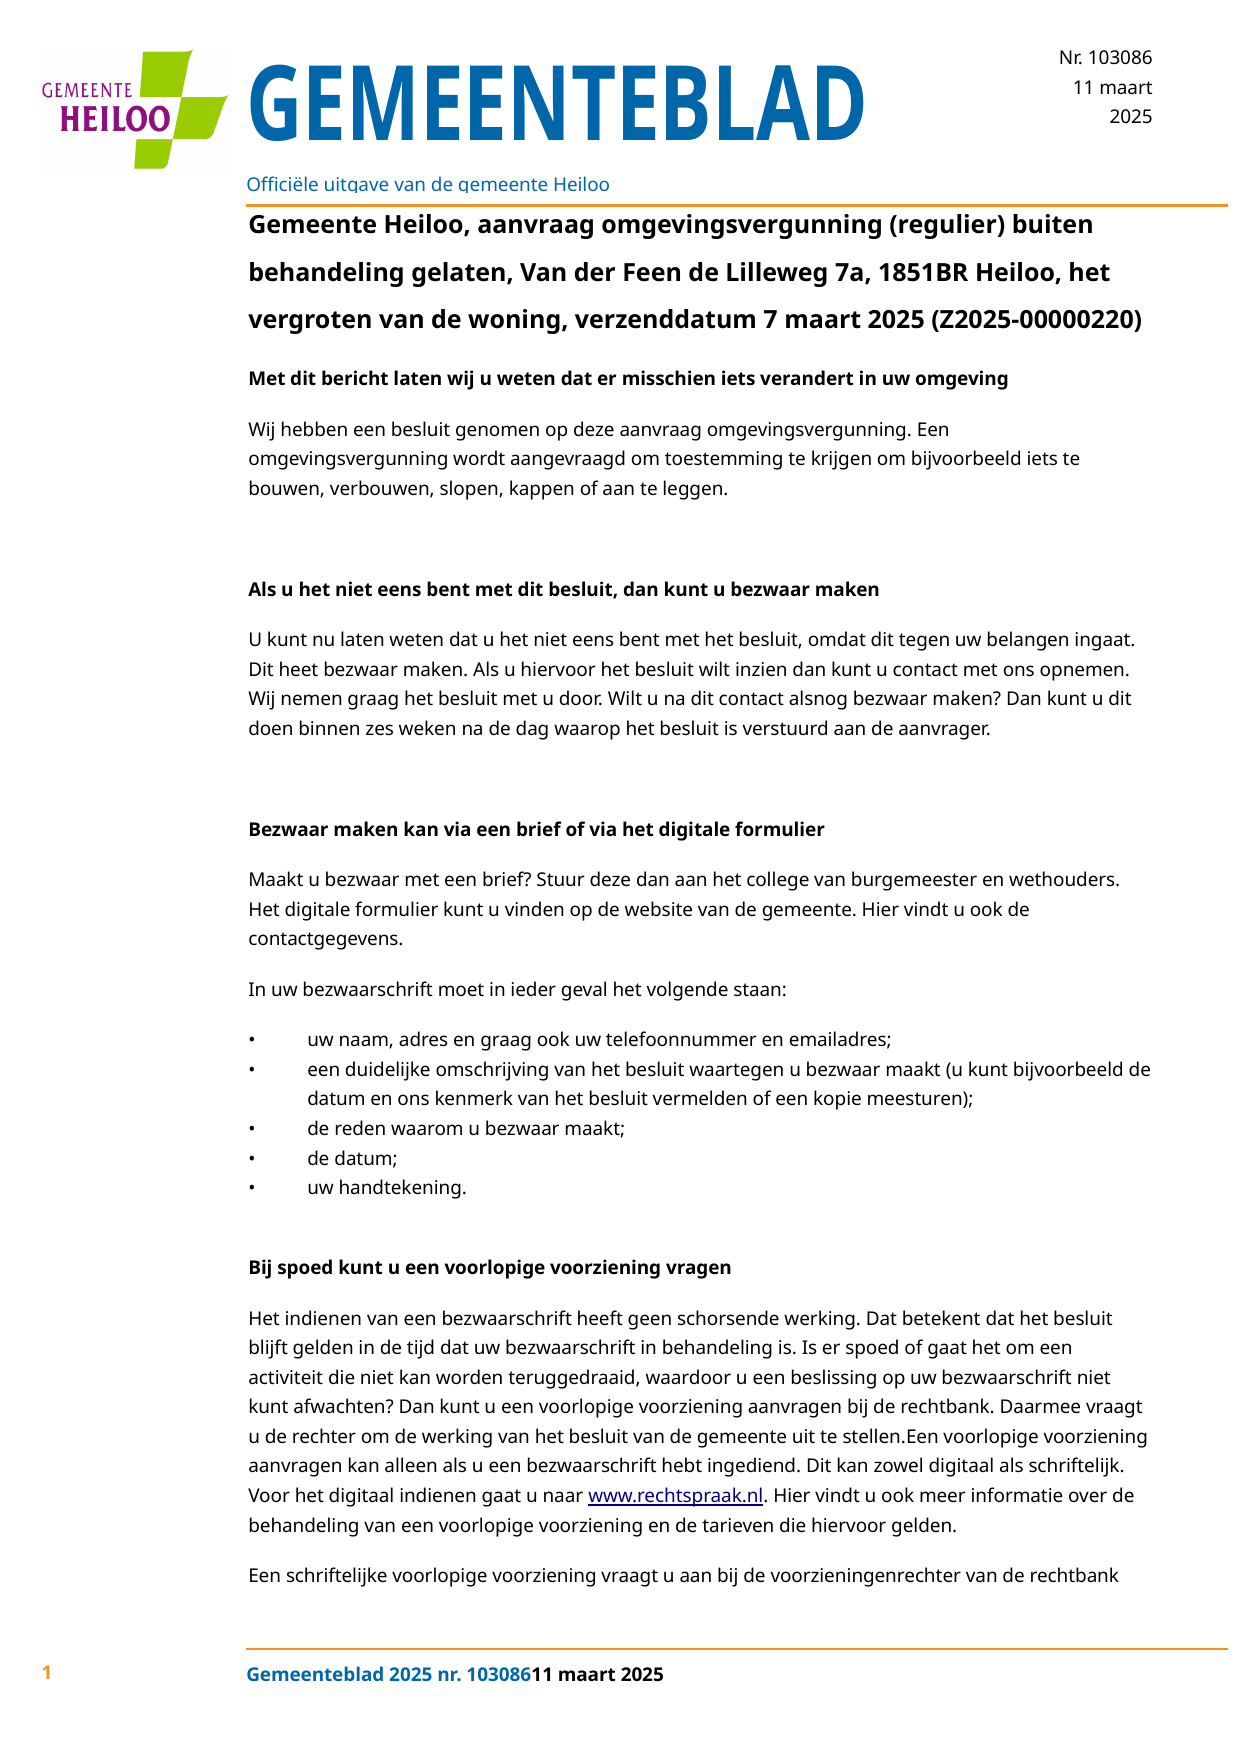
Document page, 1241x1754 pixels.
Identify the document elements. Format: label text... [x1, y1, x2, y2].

list de reden waarom u bezwaar maakt; [248, 1115, 1152, 1141]
picture [41, 47, 231, 172]
list de datum; [248, 1145, 1152, 1170]
text Als u het niet eens bent met dit besluit, dan kunt u bezwaar maken [248, 576, 1152, 602]
text Gemeente Heiloo, aanvraag omgevingsvergunning (regulier) buiten behandeling gelaten, Van der Feen de Lilleweg 7a, 1851BR Heiloo, het vergroten van de woning, verzenddatum 7 maart 2025 (Z2025-00000220) [248, 207, 1152, 336]
text Een schriftelijke voorlopige voorziening vraagt u aan bij de voorzieningenrechter van de rechtbank [248, 1562, 1152, 1588]
text Maakt u bezwaar met een brief? Stuur deze dan aan het college van burgemeester en wethouders. Het digitale formulier kunt u vinden op de website van de gemeente. Hier vindt u ook de contactgegevens. [248, 866, 1152, 951]
text Het indienen van een bezwaarschrift heeft geen schorsende werking. Dat betekent dat het besluit blijft gelden in de tijd dat uw bezwaarschrift in behandeling is. Is er spoed of gaat het om een activiteit die niet kan worden teruggedraaid, waardoor u een beslissing op uw bezwaarschrift niet kunt afwachten? Dan kunt u een voorlopige voorziening aanvragen bij de rechtbank. Daarmee vraagt u de rechter om de werking van het besluit van de gemeente uit te stellen.Een voorlopige voorziening aanvragen kan alleen als u een bezwaarschrift hebt ingediend. Dit kan zowel digitaal als schriftelijk. Voor het digitaal indienen gaat u naar www.rechtspraak.nl. Hier vindt u ook meer informatie over de behandeling van een voorlopige voorziening en de tarieven die hiervoor gelden. [248, 1305, 1152, 1537]
list een duidelijke omschrijving van het besluit waartegen u bezwaar maakt (u kunt bijvoorbeeld de datum en ons kenmerk van het besluit vermelden of een kopie meesturen); [248, 1056, 1152, 1111]
list uw handtekening. [248, 1174, 1152, 1200]
text Met dit bericht laten wij u weten dat er misschien iets verandert in uw omgeving [248, 366, 1152, 391]
text Bezwaar maken kan via een brief of via het digitale formulier [248, 816, 1152, 842]
text In uw bezwaarschrift moet in ieder geval het volgende staan: [248, 976, 1152, 1002]
text Bij spoed kunt u een voorlopige voorziening vragen [248, 1254, 1152, 1280]
list uw naam, adres en graag ook uw telefoonnummer en emailadres; [248, 1026, 1152, 1052]
text U kunt nu laten weten dat u het niet eens bent met het besluit, omdat dit tegen uw belangen ingaat. Dit heet bezwaar maken. Als u hiervoor het besluit wilt inzien dan kunt u contact met ons opnemen. Wij nemen graag het besluit met u door. Wilt u na dit contact alsnog bezwaar maken? Dan kunt u dit doen binnen zes weken na de dag waarop het besluit is verstuurd aan de aanvrager. [248, 626, 1152, 741]
text Wij hebben een besluit genomen op deze aanvraag omgevingsvergunning. Een omgevingsvergunning wordt aangevraagd om toestemming te krijgen om bijvoorbeeld iets te bouwen, verbouwen, slopen, kappen of aan te leggen. [248, 416, 1152, 501]
